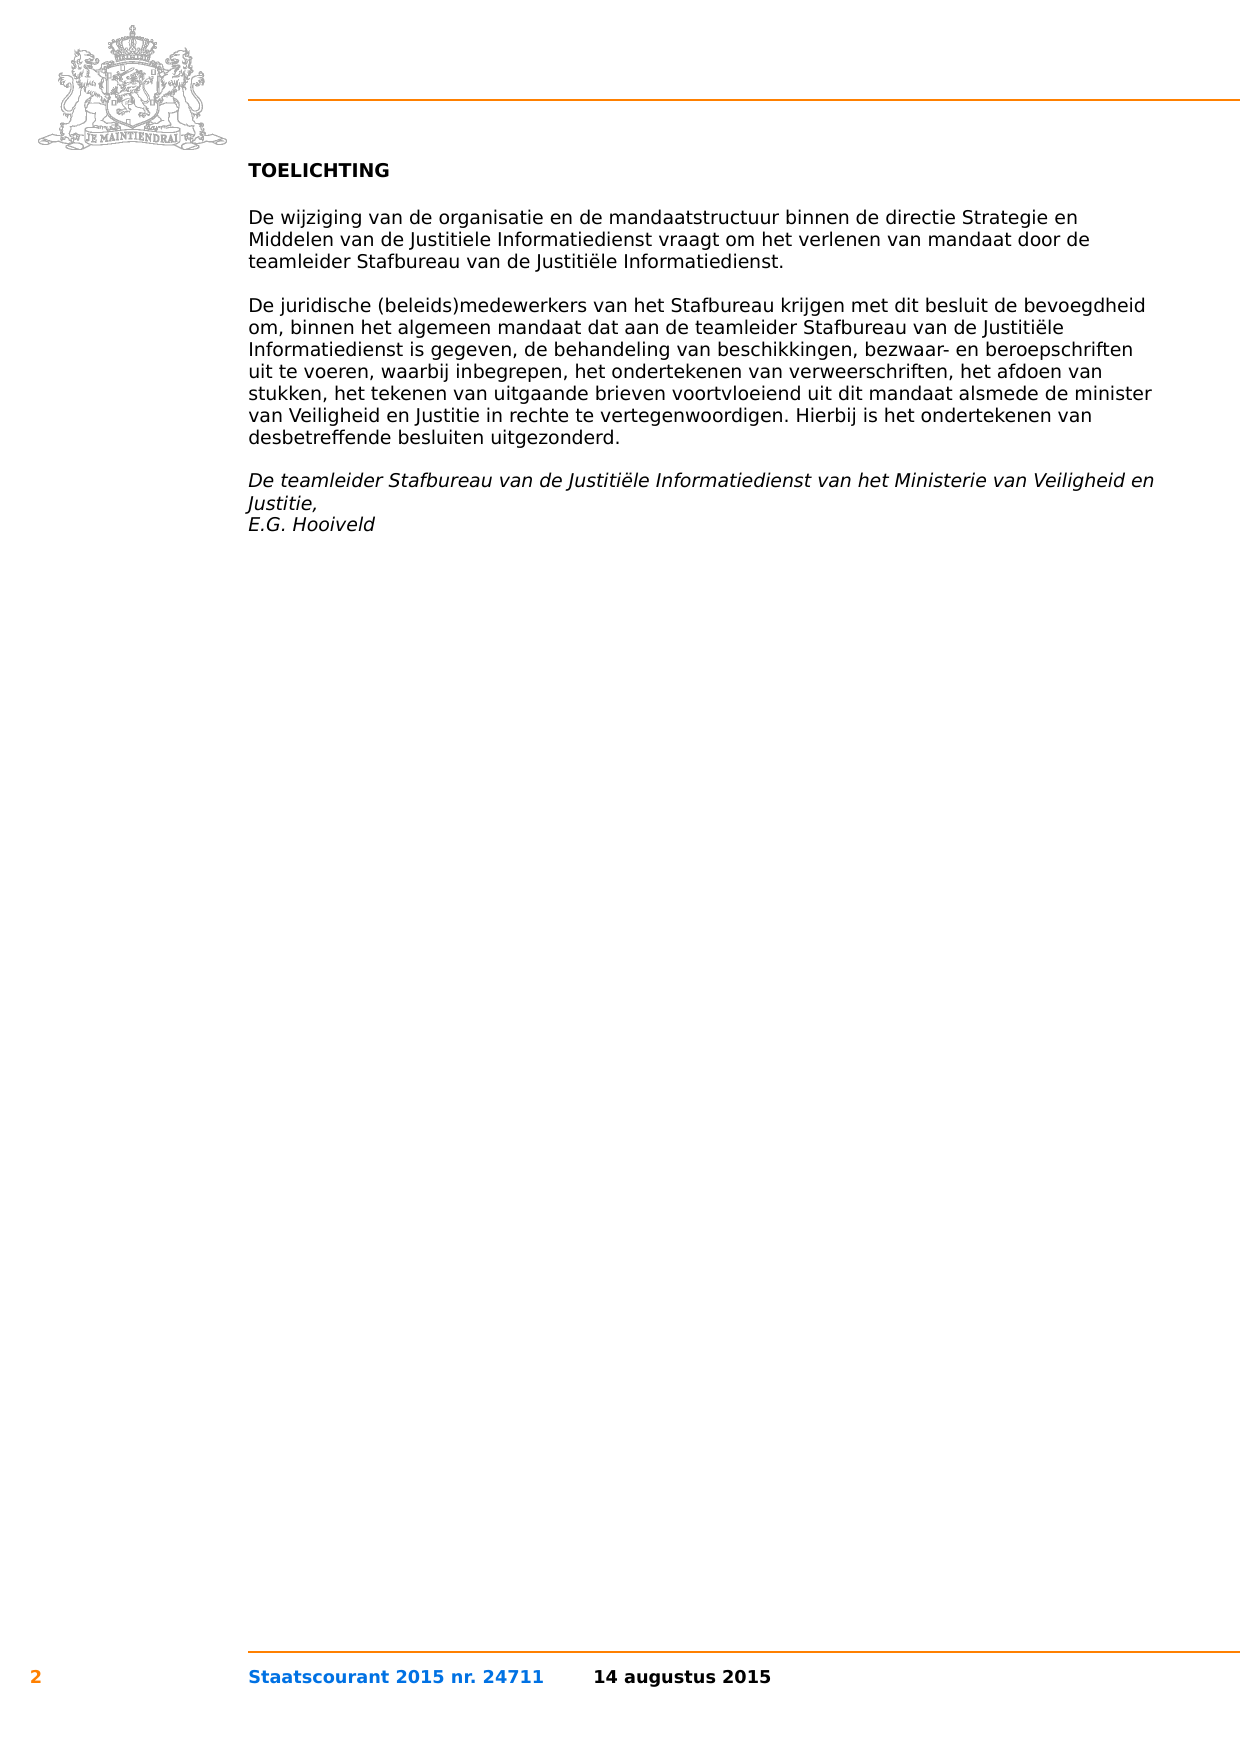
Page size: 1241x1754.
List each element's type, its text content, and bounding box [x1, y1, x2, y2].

text De wijziging van de organisatie en de mandaatstructuur binnen de directie Strategie en Middelen van de Justitiele Informatiedienst vraagt om het verlenen van mandaat door de teamleider Stafbureau van de Justitiële Informatiedienst. [248, 207, 1163, 273]
text De juridische (beleids)medewerkers van het Stafbureau krijgen met dit besluit de bevoegdheid om, binnen het algemeen mandaat dat aan de teamleider Stafbureau van de Justitiële Informatiedienst is gegeven, de behandeling van beschikkingen, bezwaar- en beroepschriften uit te voeren, waarbij inbegrepen, het ondertekenen van verweerschriften, het afdoen van stukken, het tekenen van uitgaande brieven voortvloeiend uit dit mandaat alsmede de minister van Veiligheid en Justitie in rechte te vertegenwoordigen. Hierbij is het ondertekenen van desbetreffende besluiten uitgezonderd. [248, 295, 1163, 448]
text De teamleider Stafbureau van de Justitiële Informatiedienst van het Ministerie van Veiligheid en Justitie, E.G. Hooiveld [248, 470, 1163, 536]
subtitle TOELICHTING [248, 160, 1163, 182]
picture [38, 25, 227, 150]
